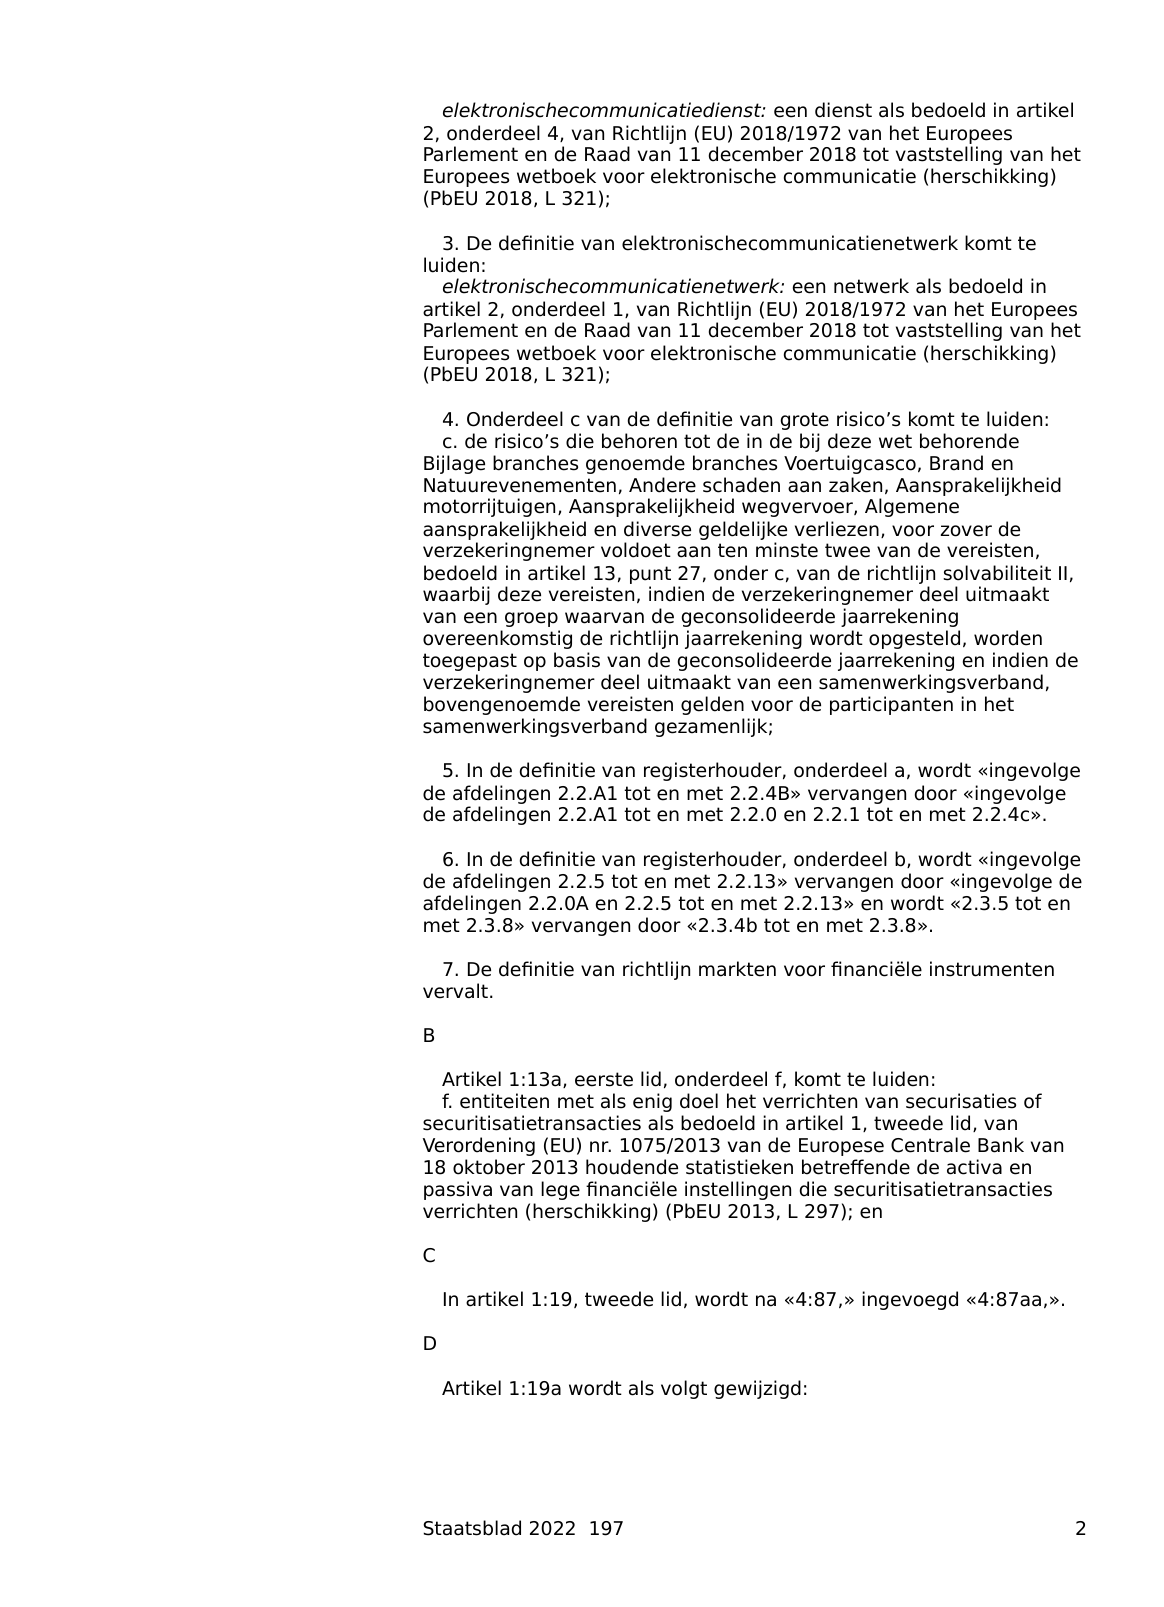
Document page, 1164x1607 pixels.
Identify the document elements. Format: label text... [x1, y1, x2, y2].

text 7. De definitie van richtlijn markten voor financiële instrumenten vervalt. [422, 959, 1087, 1003]
text f. entiteiten met als enig doel het verrichten van securisaties of securitisatietransacties als bedoeld in artikel 1, tweede lid, van Verordening (EU) nr. 1075/2013 van de Europese Centrale Bank van 18 oktober 2013 houdende statistieken betreffende de activa en passiva van lege financiële instellingen die securitisatietransacties verrichten (herschikking) (PbEU 2013, L 297); en [422, 1091, 1087, 1223]
text Artikel 1:19a wordt als volgt gewijzigd: [422, 1377, 1087, 1399]
text B [422, 1025, 1087, 1047]
text D [422, 1333, 1087, 1355]
text Artikel 1:13a, eerste lid, onderdeel f, komt te luiden: [422, 1069, 1087, 1091]
text elektronischecommunicatiedienst: een dienst als bedoeld in artikel 2, onderdeel 4, van Richtlijn (EU) 2018/1972 van het Europees Parlement en de Raad van 11 december 2018 tot vaststelling van het Europees wetboek voor elektronische communicatie (herschikking) (PbEU 2018, L 321); [422, 100, 1087, 210]
text 4. Onderdeel c van de definitie van grote risico’s komt te luiden: [422, 408, 1087, 431]
text In artikel 1:19, tweede lid, wordt na «4:87,» ingevoegd «4:87aa,». [422, 1289, 1087, 1311]
text c. de risico’s die behoren tot de in de bij deze wet behorende Bijlage branches genoemde branches Voertuigcasco, Brand en Natuurevenementen, Andere schaden aan zaken, Aansprakelijkheid motorrijtuigen, Aansprakelijkheid wegvervoer, Algemene aansprakelijkheid en diverse geldelijke verliezen, voor zover de verzekeringnemer voldoet aan ten minste twee van de vereisten, bedoeld in artikel 13, punt 27, onder c, van de richtlijn solvabiliteit II, waarbij deze vereisten, indien de verzekeringnemer deel uitmaakt van een groep waarvan de geconsolideerde jaarrekening overeenkomstig de richtlijn jaarrekening wordt opgesteld, worden toegepast op basis van de geconsolideerde jaarrekening en indien de verzekeringnemer deel uitmaakt van een samenwerkingsverband, bovengenoemde vereisten gelden voor de participanten in het samenwerkingsverband gezamenlijk; [422, 431, 1087, 738]
text 6. In de definitie van registerhouder, onderdeel b, wordt «ingevolge de afdelingen 2.2.5 tot en met 2.2.13» vervangen door «ingevolge de afdelingen 2.2.0A en 2.2.5 tot en met 2.2.13» en wordt «2.3.5 tot en met 2.3.8» vervangen door «2.3.4b tot en met 2.3.8». [422, 848, 1087, 936]
text elektronischecommunicatienetwerk: een netwerk als bedoeld in artikel 2, onderdeel 1, van Richtlijn (EU) 2018/1972 van het Europees Parlement en de Raad van 11 december 2018 tot vaststelling van het Europees wetboek voor elektronische communicatie (herschikking) (PbEU 2018, L 321); [422, 276, 1087, 386]
text 3. De definitie van elektronischecommunicatienetwerk komt te luiden: [422, 232, 1087, 276]
text C [422, 1245, 1087, 1267]
text 5. In de definitie van registerhouder, onderdeel a, wordt «ingevolge de afdelingen 2.2.A1 tot en met 2.2.4B» vervangen door «ingevolge de afdelingen 2.2.A1 tot en met 2.2.0 en 2.2.1 tot en met 2.2.4c». [422, 760, 1087, 826]
